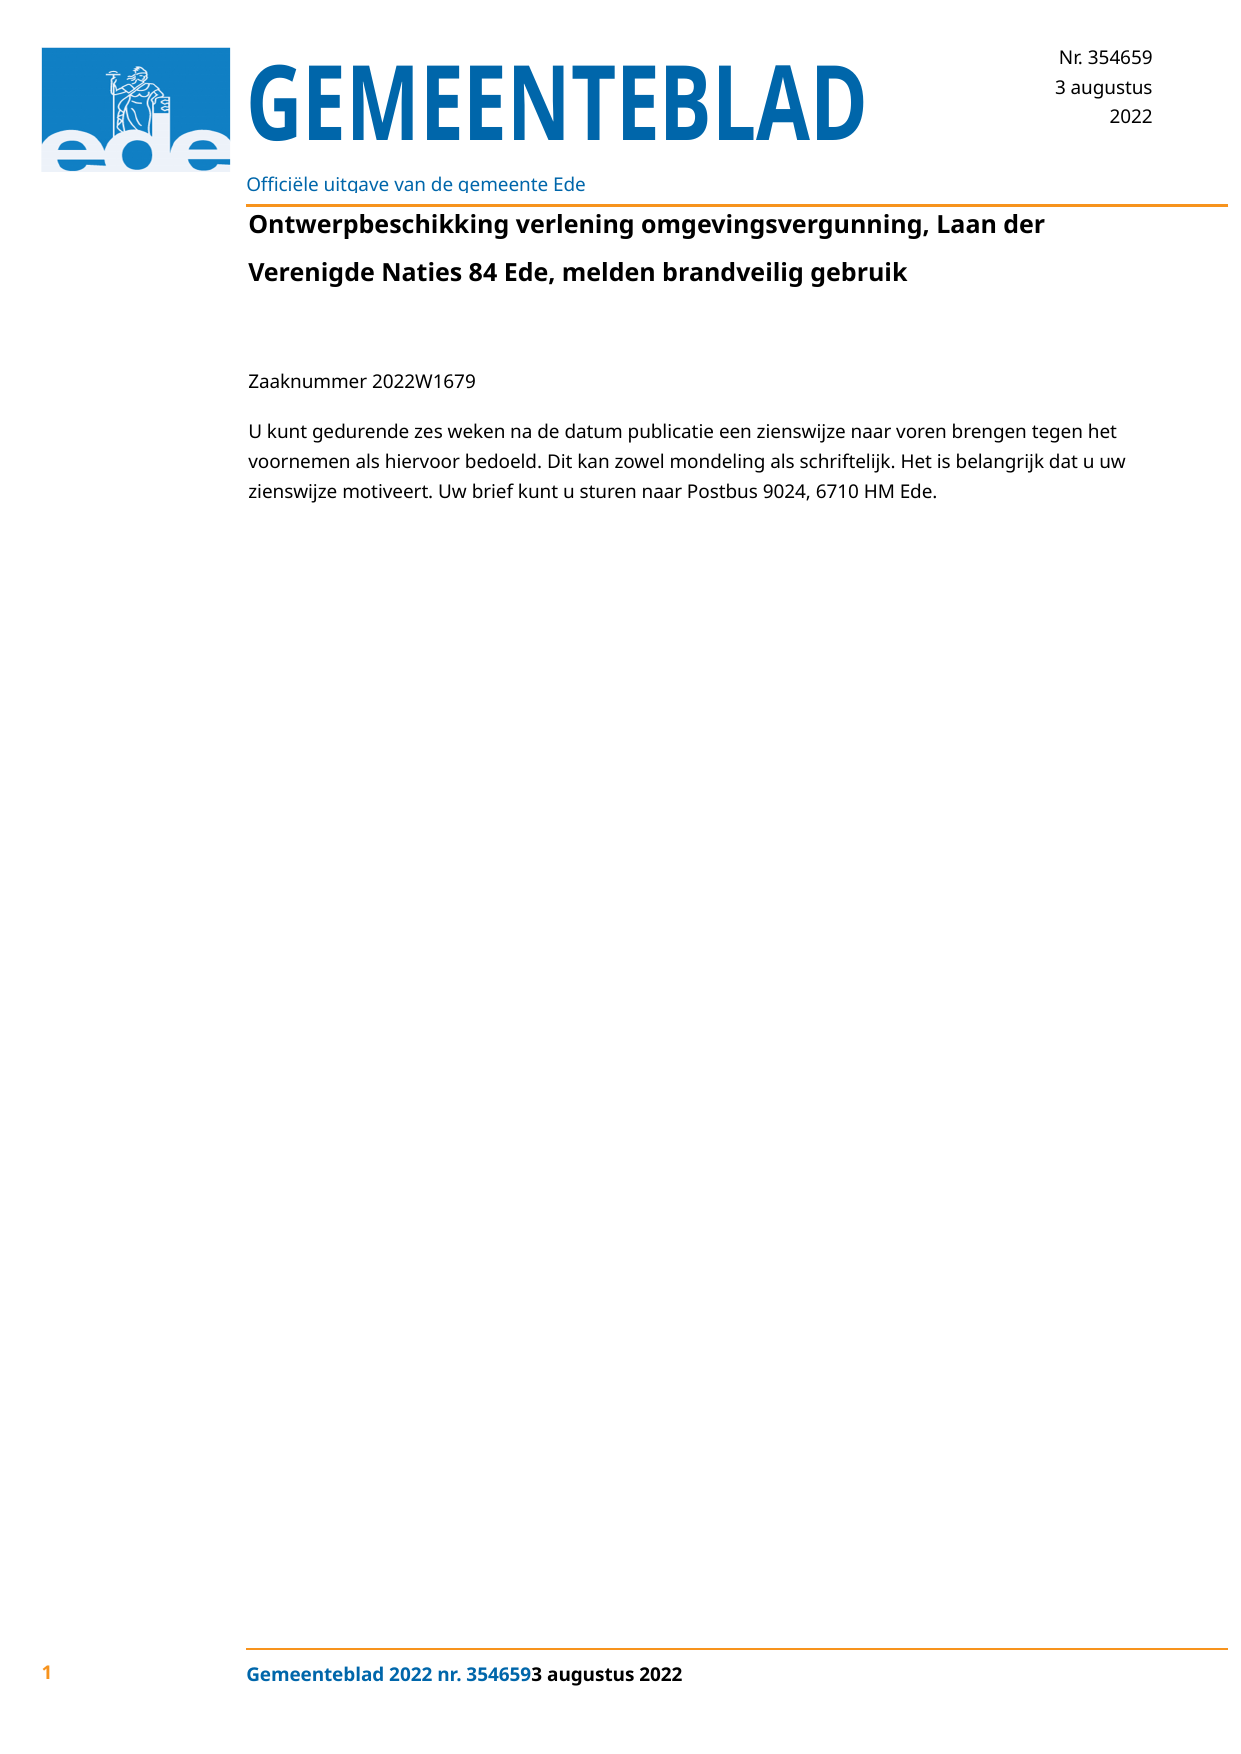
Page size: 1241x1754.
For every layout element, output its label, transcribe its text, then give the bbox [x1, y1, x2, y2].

text Zaaknummer 2022W1679 [248, 368, 1152, 394]
picture [41, 47, 231, 172]
text Ontwerpbeschikking verlening omgevingsvergunning, Laan der Verenigde Naties 84 Ede, melden brandveilig gebruik [248, 207, 1152, 288]
text U kunt gedurende zes weken na de datum publicatie een zienswijze naar voren brengen tegen het voornemen als hiervoor bedoeld. Dit kan zowel mondeling als schriftelijk. Het is belangrijk dat u uw zienswijze motiveert. Uw brief kunt u sturen naar Postbus 9024, 6710 HM Ede. [248, 419, 1152, 504]
